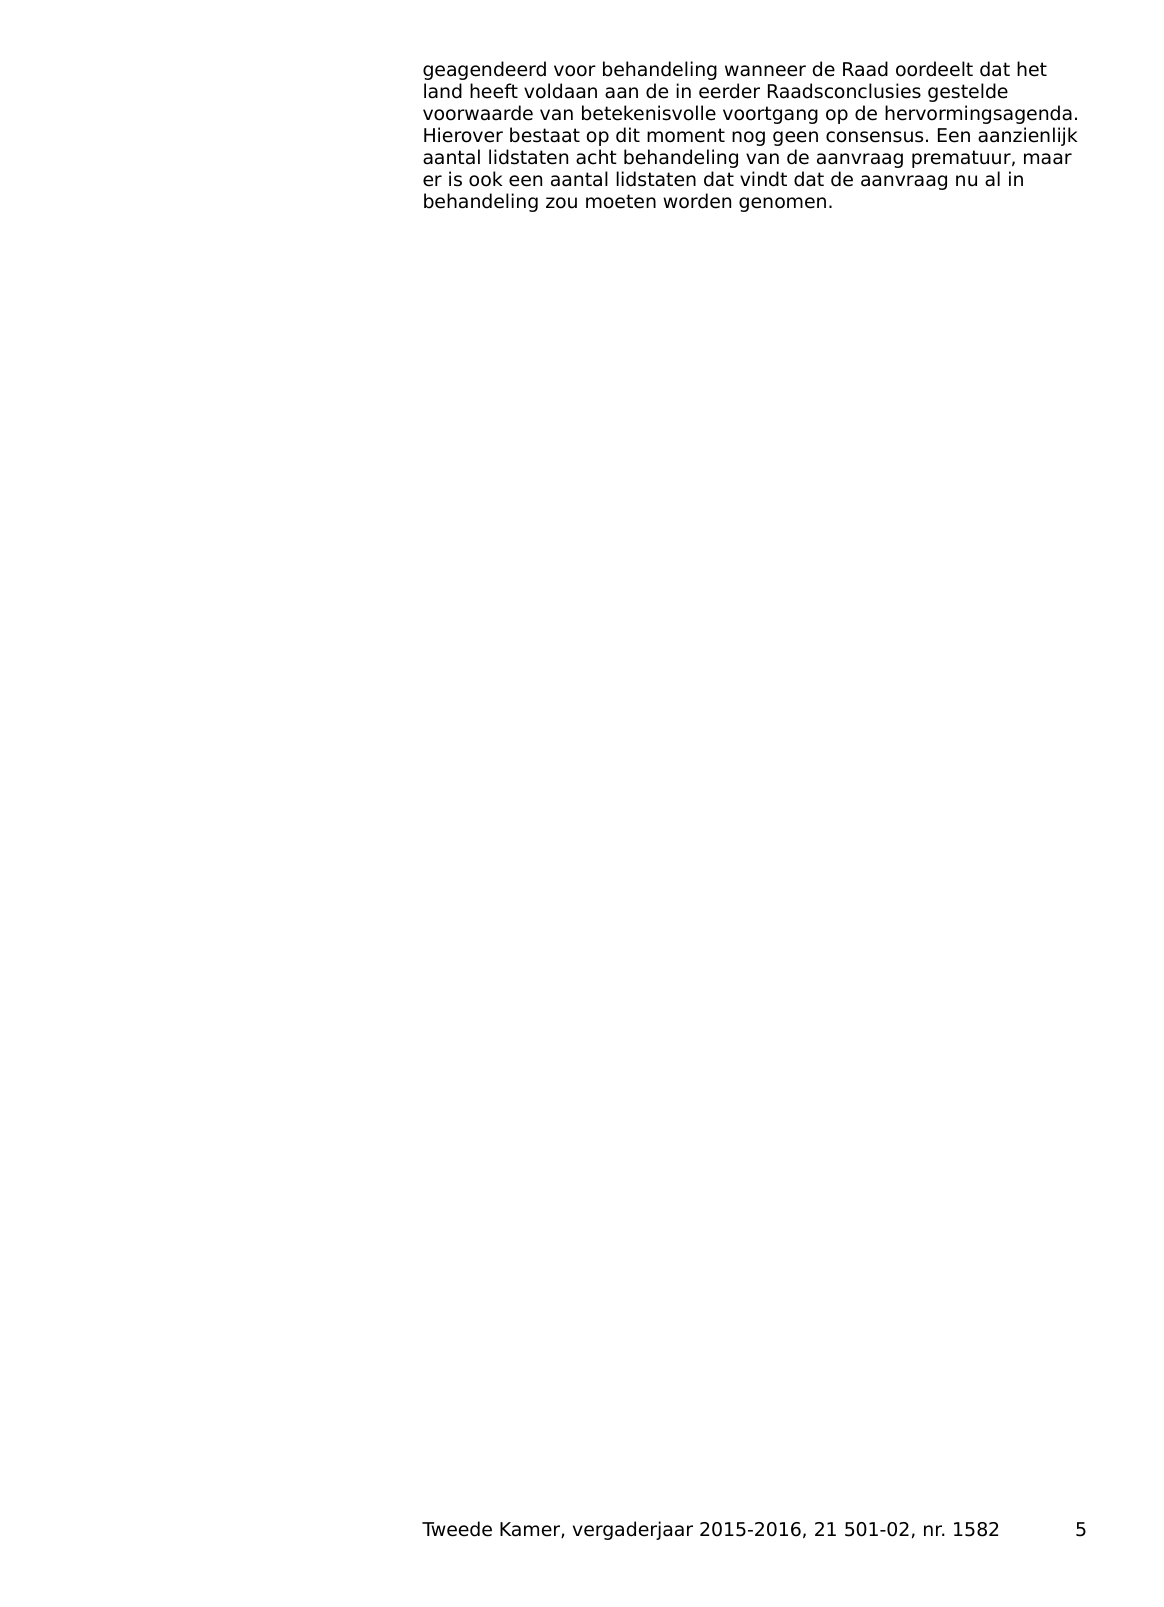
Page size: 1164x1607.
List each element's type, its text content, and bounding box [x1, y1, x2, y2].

text geagendeerd voor behandeling wanneer de Raad oordeelt dat het land heeft voldaan aan de in eerder Raadsconclusies gestelde voorwaarde van betekenisvolle voortgang op de hervormingsagenda. Hierover bestaat op dit moment nog geen consensus. Een aanzienlijk aantal lidstaten acht behandeling van de aanvraag prematuur, maar er is ook een aantal lidstaten dat vindt dat de aanvraag nu al in behandeling zou moeten worden genomen. [422, 59, 1087, 213]
